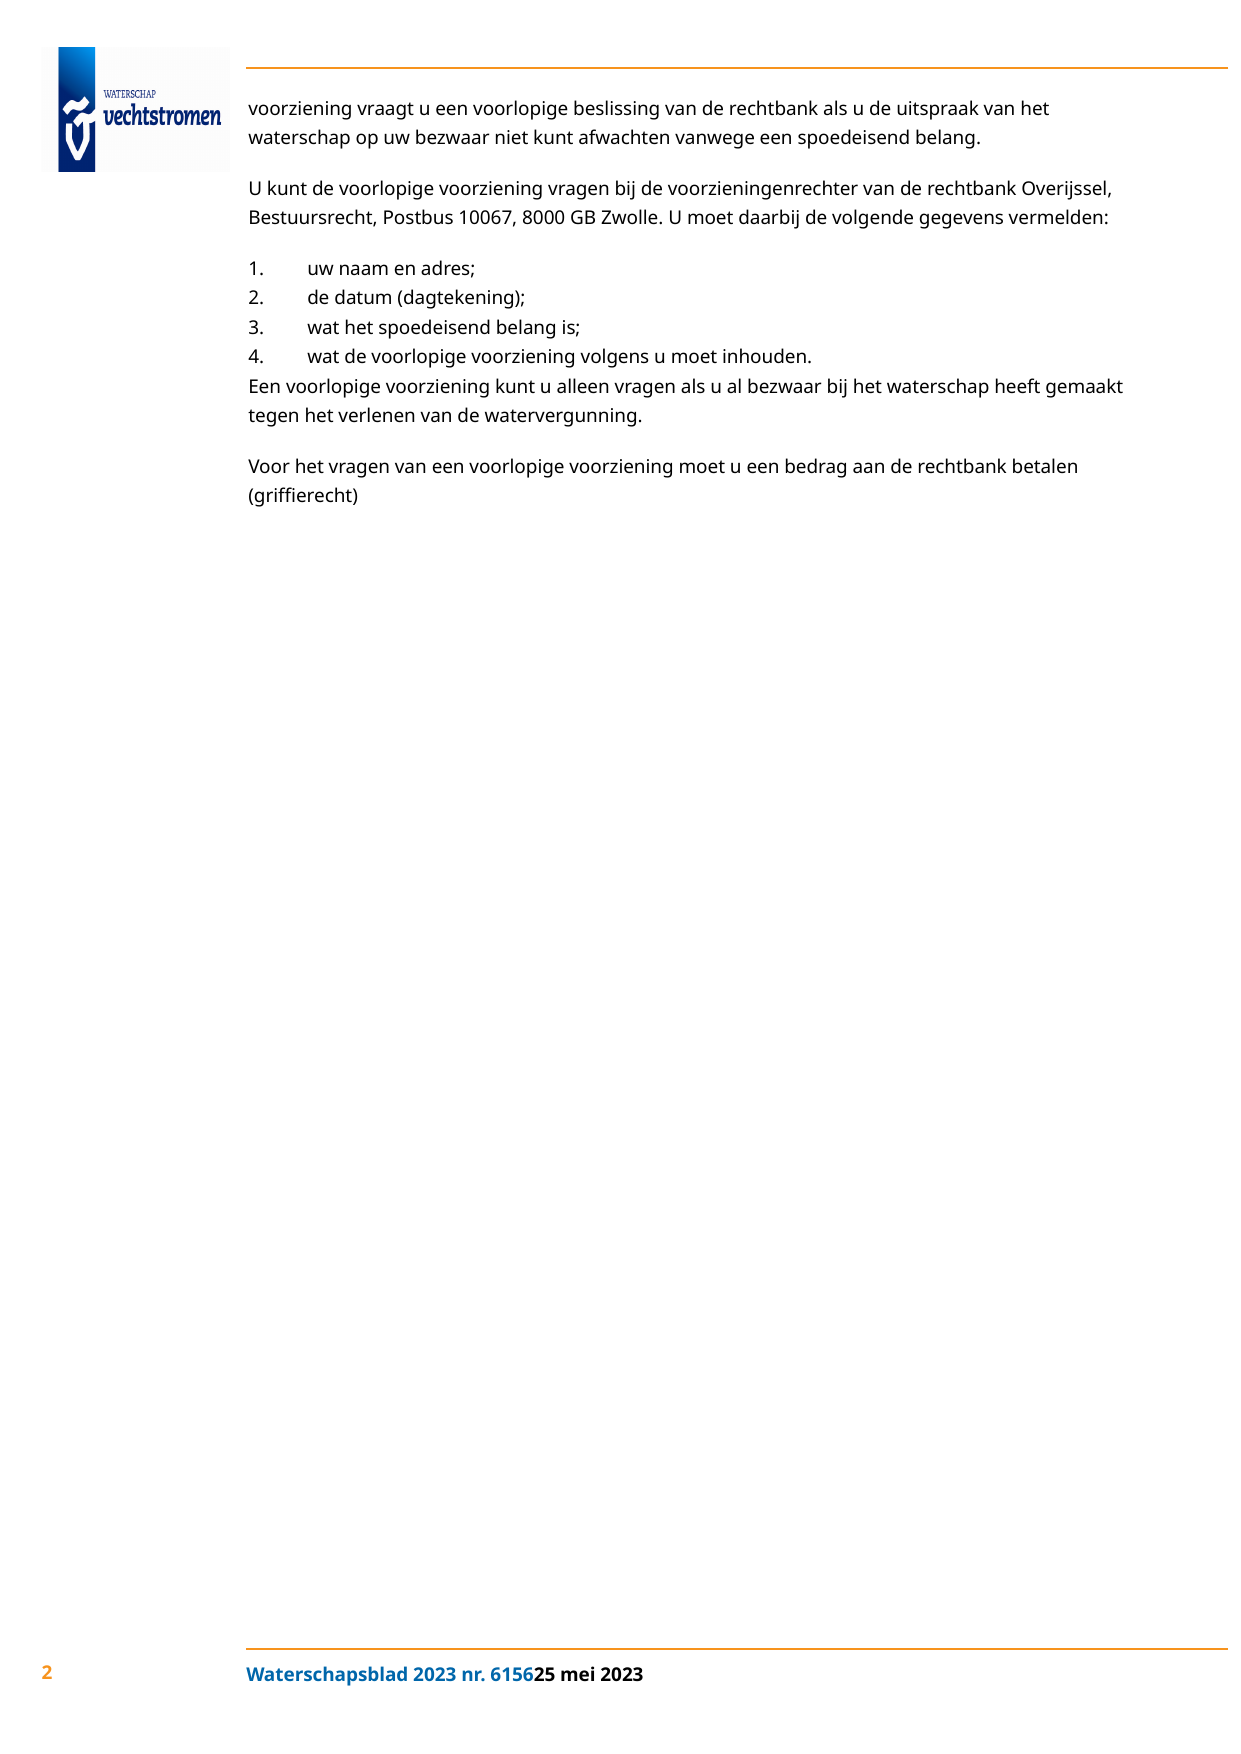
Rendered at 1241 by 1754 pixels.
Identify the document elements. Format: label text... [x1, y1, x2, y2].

list wat de voorlopige voorziening volgens u moet inhouden. [248, 343, 1152, 369]
text voorziening vraagt u een voorlopige beslissing van de rechtbank als u de uitspraak van het waterschap op uw bezwaar niet kunt afwachten vanwege een spoedeisend belang. [248, 95, 1152, 150]
text Een voorlopige voorziening kunt u alleen vragen als u al bezwaar bij het waterschap heeft gemaakt tegen het verlenen van de watervergunning. [248, 373, 1152, 428]
list de datum (dagtekening); [248, 284, 1152, 310]
list uw naam en adres; [248, 255, 1152, 281]
text U kunt de voorlopige voorziening vragen bij de voorzieningenrechter van de rechtbank Overijssel, Bestuursrecht, Postbus 10067, 8000 GB Zwolle. U moet daarbij de volgende gegevens vermelden: [248, 175, 1152, 230]
list wat het spoedeisend belang is; [248, 314, 1152, 340]
picture [41, 47, 231, 172]
text Voor het vragen van een voorlopige voorziening moet u een bedrag aan de rechtbank betalen (griffierecht) [248, 453, 1152, 508]
